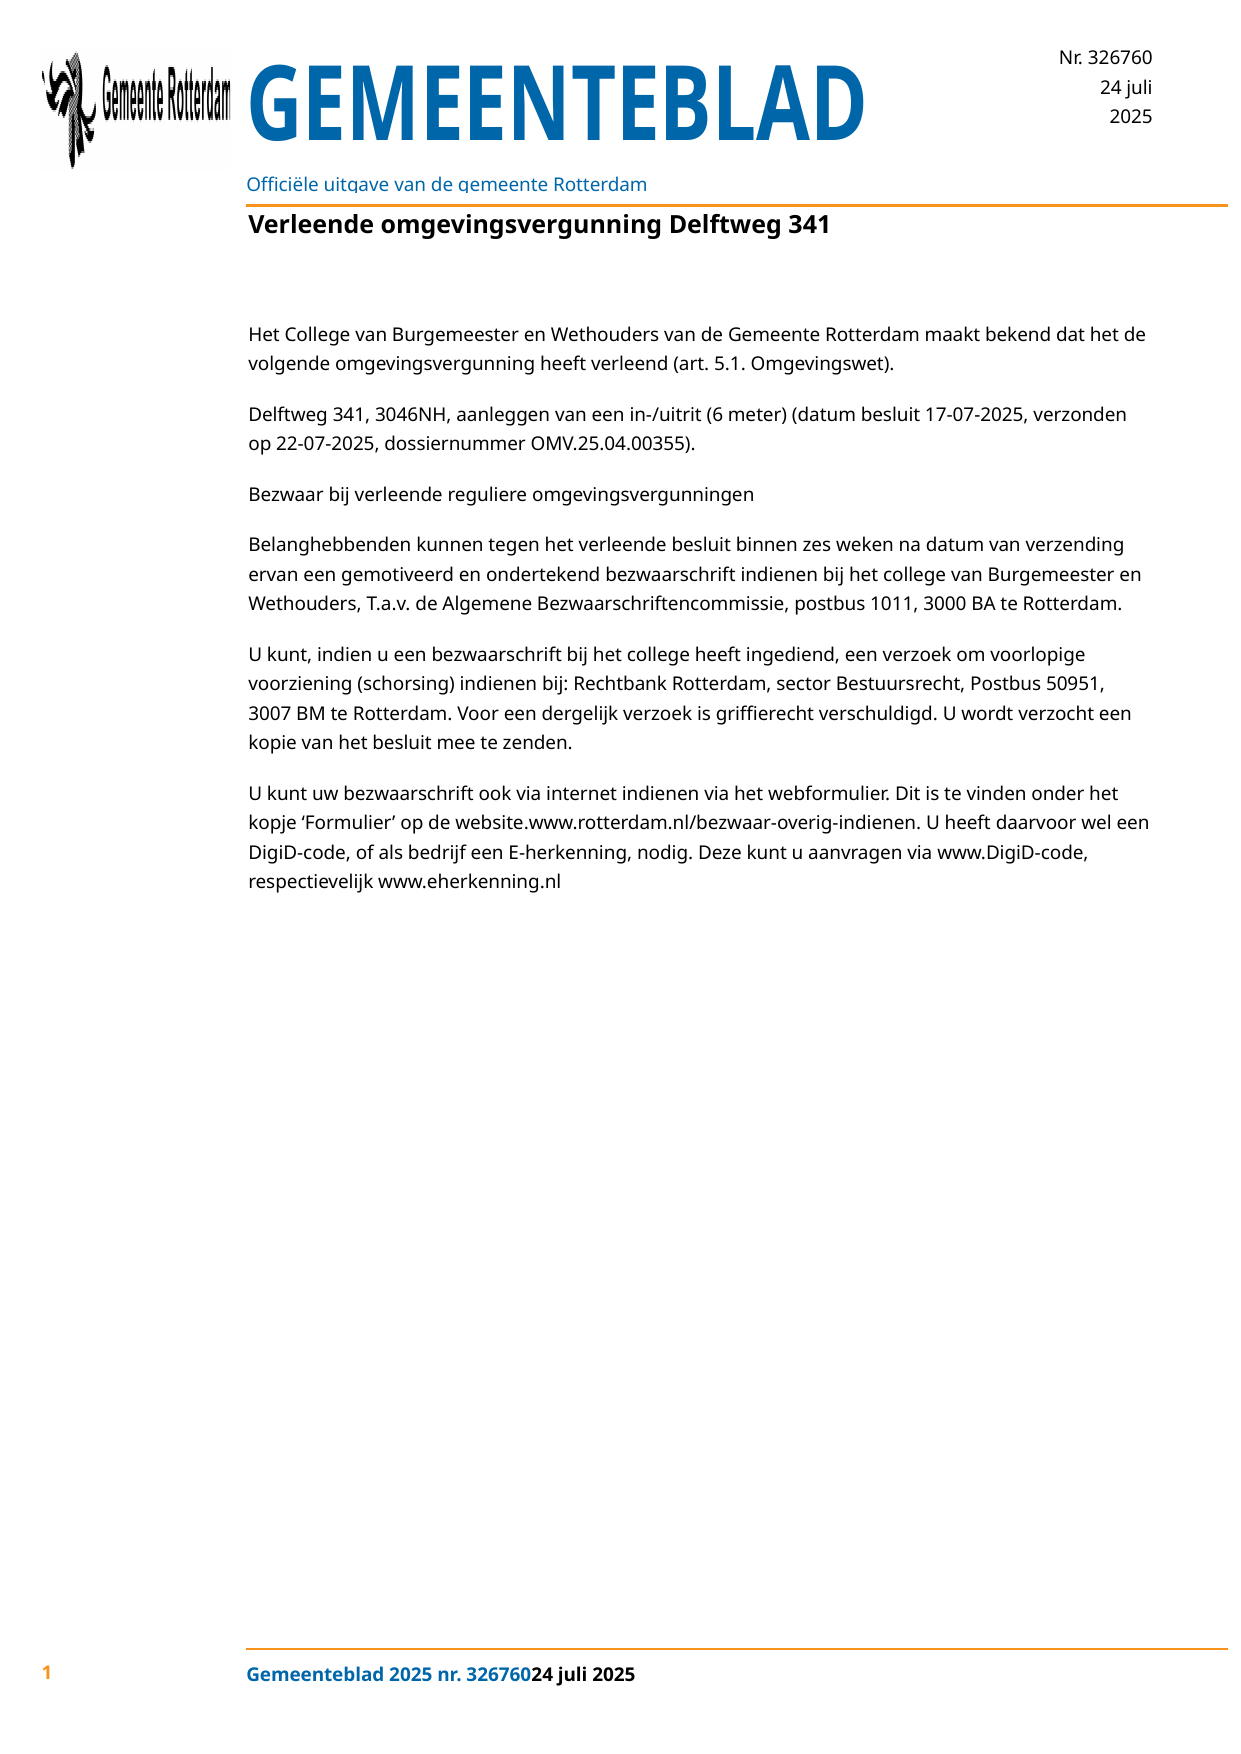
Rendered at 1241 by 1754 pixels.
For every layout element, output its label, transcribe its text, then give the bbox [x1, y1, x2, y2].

text Verleende omgevingsvergunning Delftweg 341 [248, 207, 1152, 241]
text Bezwaar bij verleende reguliere omgevingsvergunningen [248, 481, 1152, 506]
text U kunt uw bezwaarschrift ook via internet indienen via het webformulier. Dit is te vinden onder het kopje ‘Formulier’ op de website.www.rotterdam.nl/bezwaar-overig-indienen. U heeft daarvoor wel een DigiD-code, of als bedrijf een E-herkenning, nodig. Deze kunt u aanvragen via www.DigiD-code, respectievelijk www.eherkenning.nl [248, 780, 1152, 894]
text U kunt, indien u een bezwaarschrift bij het college heeft ingediend, een verzoek om voorlopige voorziening (schorsing) indienen bij: Rechtbank Rotterdam, sector Bestuursrecht, Postbus 50951, 3007 BM te Rotterdam. Voor een dergelijk verzoek is griffierecht verschuldigd. U wordt verzocht een kopie van het besluit mee te zenden. [248, 641, 1152, 755]
text Het College van Burgemeester en Wethouders van de Gemeente Rotterdam maakt bekend dat het de volgende omgevingsvergunning heeft verleend (art. 5.1. Omgevingswet). [248, 321, 1152, 376]
text Delftweg 341, 3046NH, aanleggen van een in-/uitrit (6 meter) (datum besluit 17-07-2025, verzonden op 22-07-2025, dossiernummer OMV.25.04.00355). [248, 401, 1152, 456]
picture [41, 47, 231, 172]
text Belanghebbenden kunnen tegen het verleende besluit binnen zes weken na datum van verzending ervan een gemotiveerd en ondertekend bezwaarschrift indienen bij het college van Burgemeester en Wethouders, T.a.v. de Algemene Bezwaarschriftencommissie, postbus 1011, 3000 BA te Rotterdam. [248, 531, 1152, 616]
